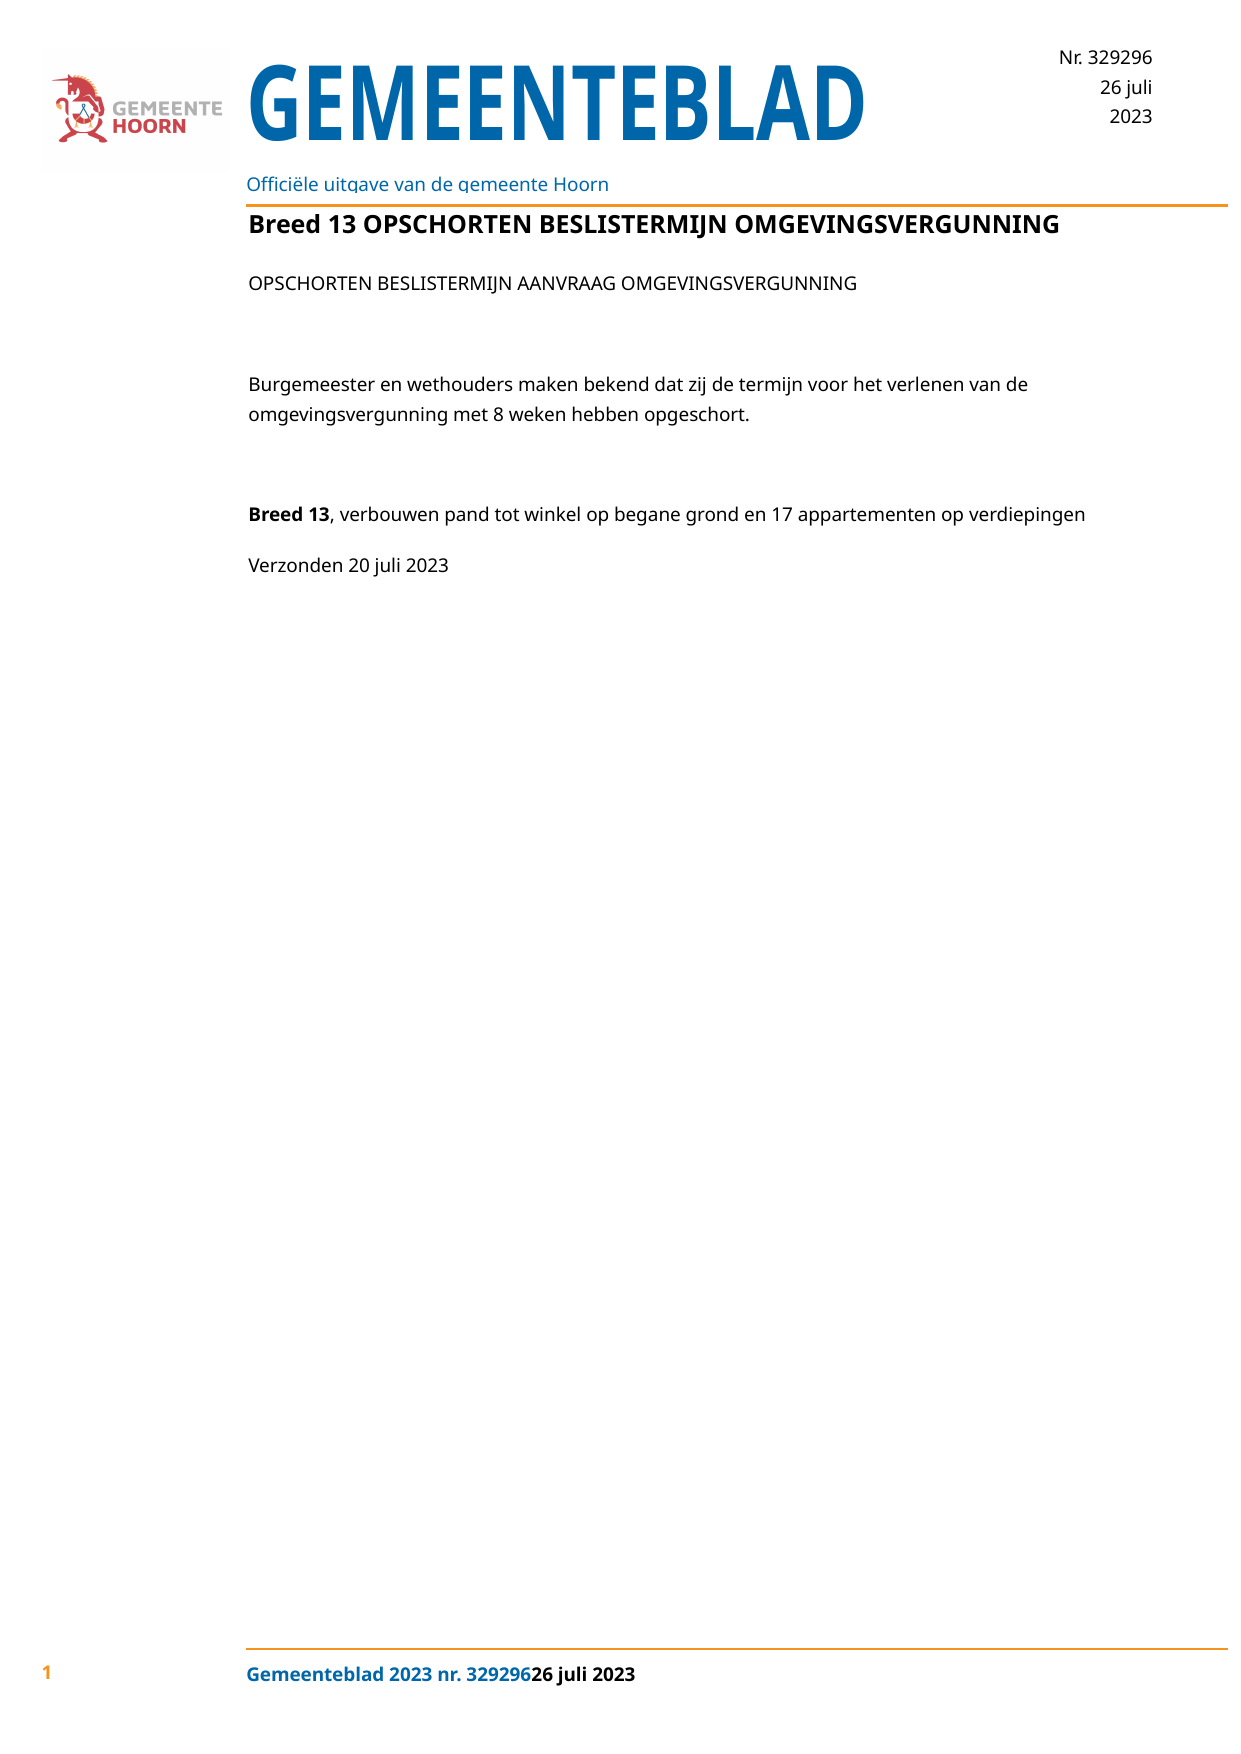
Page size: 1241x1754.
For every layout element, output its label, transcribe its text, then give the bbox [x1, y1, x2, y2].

text Burgemeester en wethouders maken bekend dat zij de termijn voor het verlenen van de omgevingsvergunning met 8 weken hebben opgeschort. [248, 371, 1152, 426]
text OPSCHORTEN BESLISTERMIJN AANVRAAG OMGEVINGSVERGUNNING [248, 270, 1152, 296]
picture [41, 47, 231, 172]
text Breed 13, verbouwen pand tot winkel op begane grond en 17 appartementen op verdiepingen [248, 502, 1152, 527]
text Breed 13 OPSCHORTEN BESLISTERMIJN OMGEVINGSVERGUNNING [248, 207, 1152, 241]
text Verzonden 20 juli 2023 [248, 552, 1152, 578]
